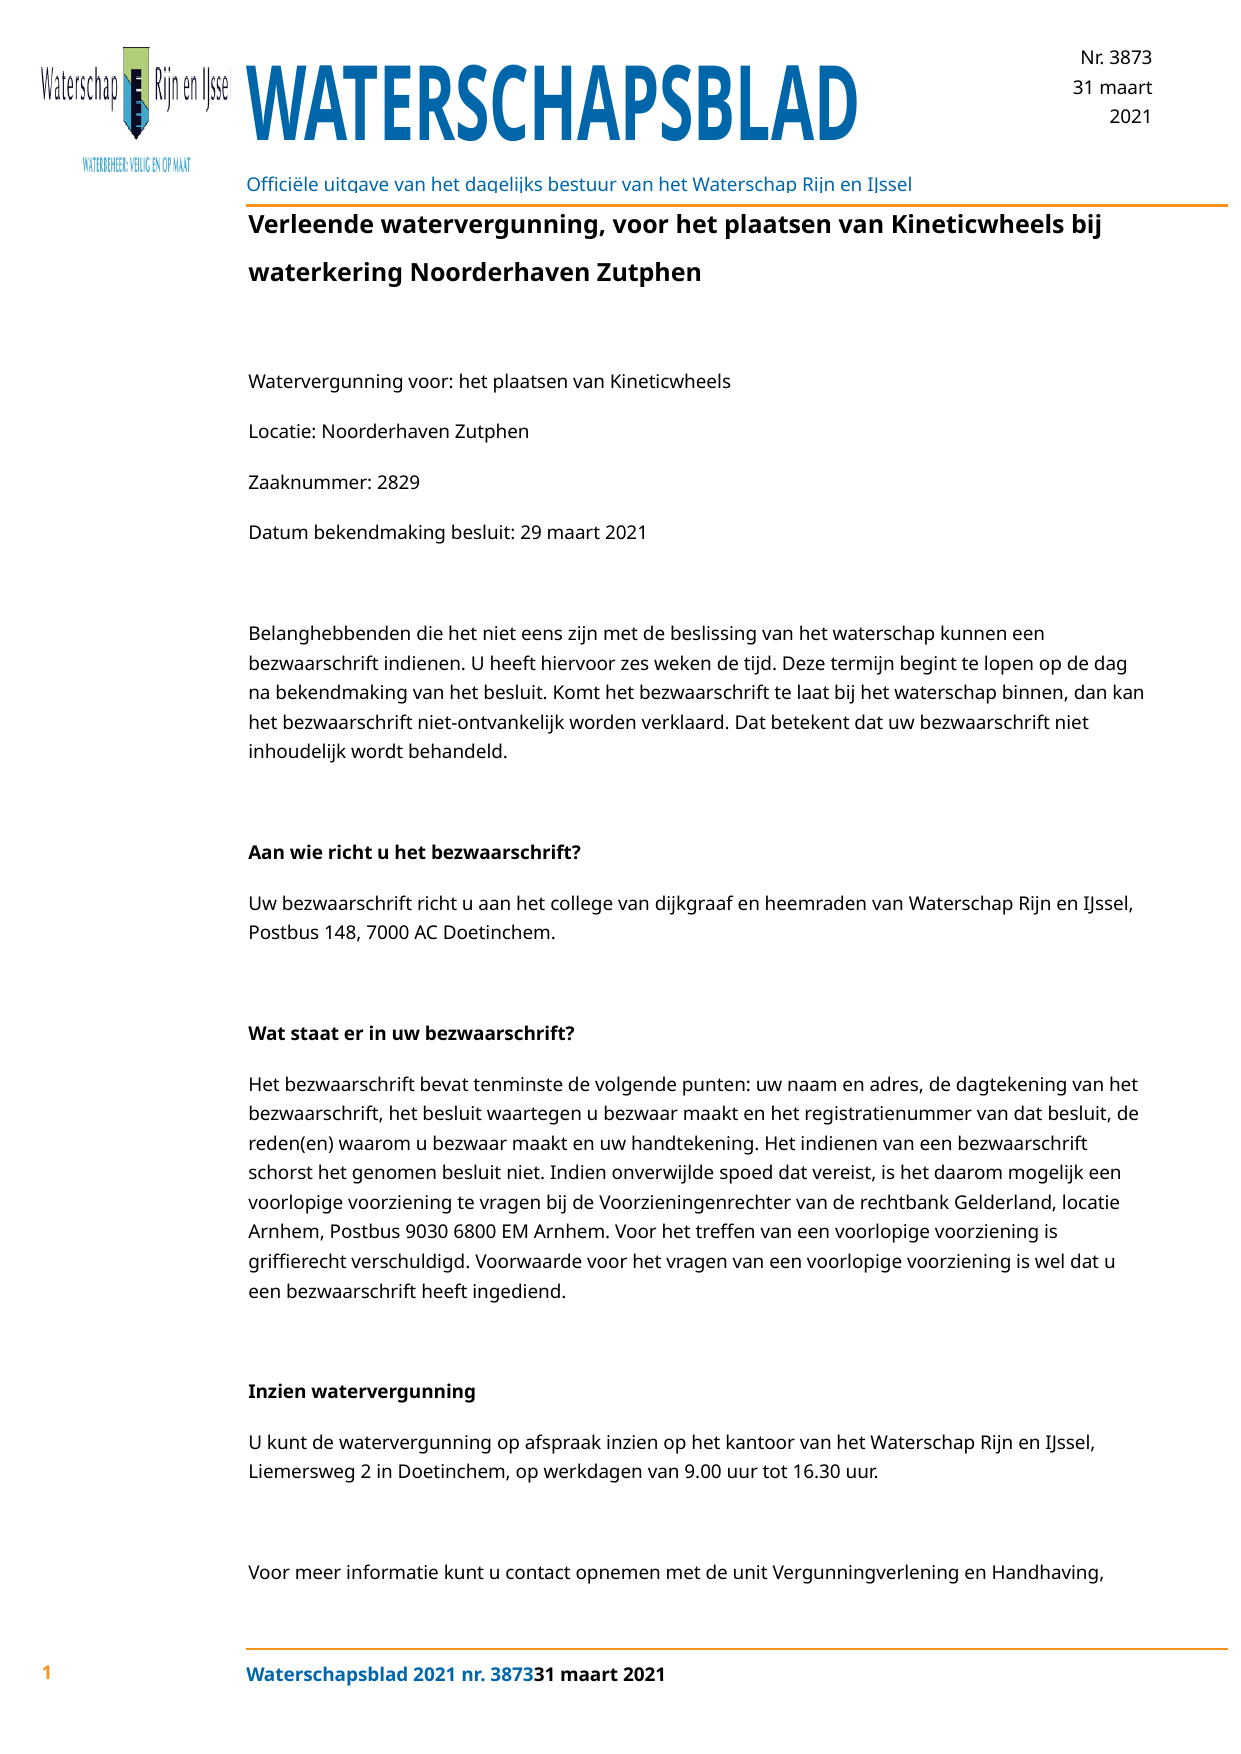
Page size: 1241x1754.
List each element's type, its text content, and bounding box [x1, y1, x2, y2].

text Watervergunning voor: het plaatsen van Kineticwheels [248, 368, 1152, 394]
text Locatie: Noorderhaven Zutphen [248, 419, 1152, 444]
text Voor meer informatie kunt u contact opnemen met de unit Vergunningverlening en Handhaving, [248, 1559, 1152, 1585]
text Verleende watervergunning, voor het plaatsen van Kineticwheels bij waterkering Noorderhaven Zutphen [248, 207, 1152, 288]
text Datum bekendmaking besluit: 29 maart 2021 [248, 519, 1152, 545]
text U kunt de watervergunning op afspraak inzien op het kantoor van het Waterschap Rijn en IJssel, Liemersweg 2 in Doetinchem, op werkdagen van 9.00 uur tot 16.30 uur. [248, 1429, 1152, 1484]
text Zaaknummer: 2829 [248, 469, 1152, 495]
text Belanghebbenden die het niet eens zijn met de beslissing van het waterschap kunnen een bezwaarschrift indienen. U heeft hiervoor zes weken de tijd. Deze termijn begint te lopen op de dag na bekendmaking van het besluit. Komt het bezwaarschrift te laat bij het waterschap binnen, dan kan het bezwaarschrift niet-ontvankelijk worden verklaard. Dat betekent dat uw bezwaarschrift niet inhoudelijk wordt behandeld. [248, 620, 1152, 764]
text Uw bezwaarschrift richt u aan het college van dijkgraaf en heemraden van Waterschap Rijn en IJssel, Postbus 148, 7000 AC Doetinchem. [248, 890, 1152, 945]
text Het bezwaarschrift bevat tenminste de volgende punten: uw naam en adres, de dagtekening van het bezwaarschrift, het besluit waartegen u bezwaar maakt en het registratienummer van dat besluit, de reden(en) waarom u bezwaar maakt en uw handtekening. Het indienen van een bezwaarschrift schorst het genomen besluit niet. Indien onverwijlde spoed dat vereist, is het daarom mogelijk een voorlopige voorziening te vragen bij de Voorzieningenrechter van de rechtbank Gelderland, locatie Arnhem, Postbus 9030 6800 EM Arnhem. Voor het treffen van een voorlopige voorziening is griffierecht verschuldigd. Voorwaarde voor het vragen van een voorlopige voorziening is wel dat u een bezwaarschrift heeft ingediend. [248, 1071, 1152, 1304]
picture [41, 47, 231, 172]
text Wat staat er in uw bezwaarschrift? [248, 1020, 1152, 1046]
text Aan wie richt u het bezwaarschrift? [248, 839, 1152, 865]
text Inzien watervergunning [248, 1379, 1152, 1404]
